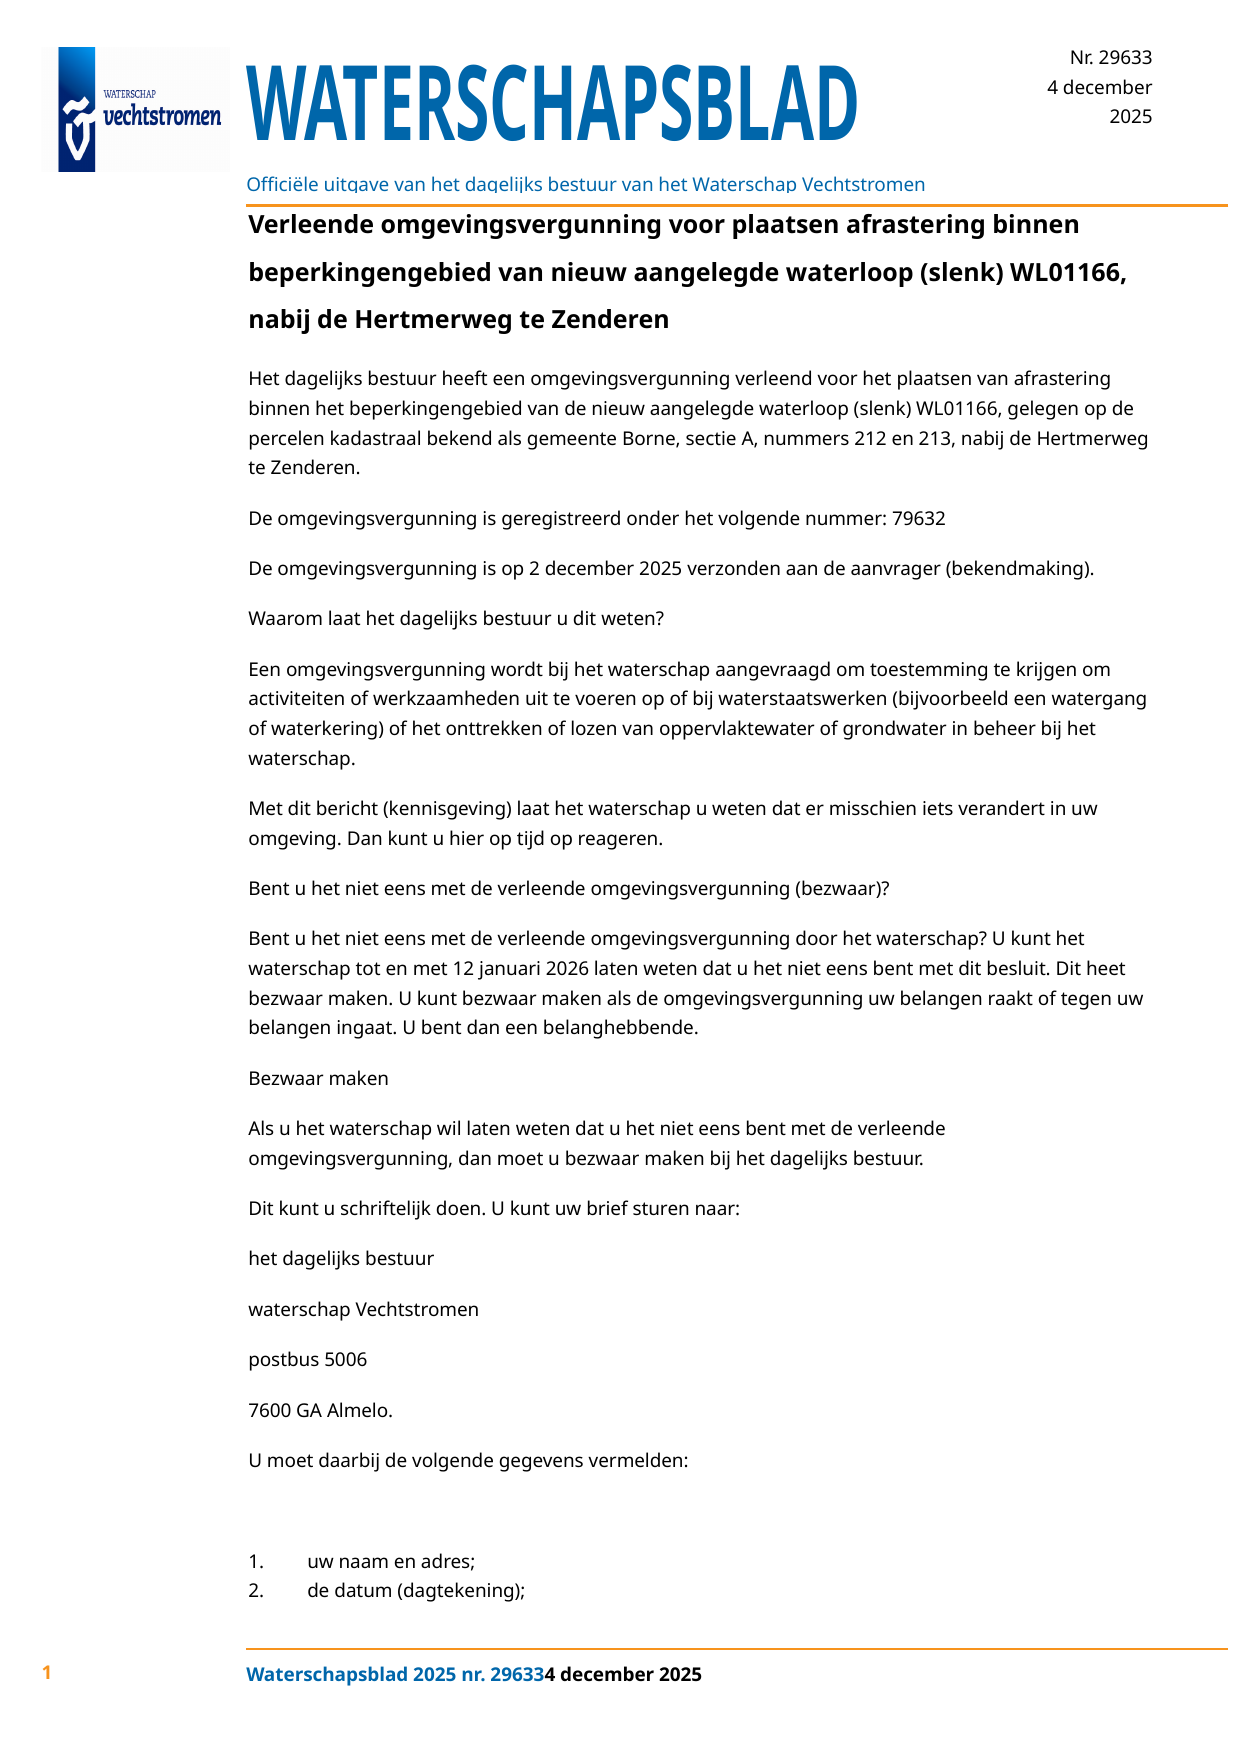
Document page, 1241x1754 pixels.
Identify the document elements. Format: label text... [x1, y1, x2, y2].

list de datum (dagtekening); [248, 1578, 1152, 1603]
text het dagelijks bestuur [248, 1246, 1152, 1271]
text Waarom laat het dagelijks bestuur u dit weten? [248, 606, 1152, 631]
text waterschap Vechtstromen [248, 1296, 1152, 1322]
text 7600 GA Almelo. [248, 1397, 1152, 1422]
text Het dagelijks bestuur heeft een omgevingsvergunning verleend voor het plaatsen van afrastering binnen het beperkingengebied van de nieuw aangelegde waterloop (slenk) WL01166, gelegen op de percelen kadastraal bekend als gemeente Borne, sectie A, nummers 212 en 213, nabij de Hertmerweg te Zenderen. [248, 366, 1152, 480]
text Bezwaar maken [248, 1065, 1152, 1090]
text Met dit bericht (kennisgeving) laat het waterschap u weten dat er misschien iets verandert in uw omgeving. Dan kunt u hier op tijd op reageren. [248, 795, 1152, 850]
text Bent u het niet eens met de verleende omgevingsvergunning (bezwaar)? [248, 875, 1152, 901]
text Een omgevingsvergunning wordt bij het waterschap aangevraagd om toestemming te krijgen om activiteiten of werkzaamheden uit te voeren op of bij waterstaatswerken (bijvoorbeeld een watergang of waterkering) of het onttrekken of lozen van oppervlaktewater of grondwater in beheer bij het waterschap. [248, 656, 1152, 770]
list uw naam en adres; [248, 1548, 1152, 1574]
text Verleende omgevingsvergunning voor plaatsen afrastering binnen beperkingengebied van nieuw aangelegde waterloop (slenk) WL01166, nabij de Hertmerweg te Zenderen [248, 207, 1152, 336]
picture [41, 47, 231, 172]
text De omgevingsvergunning is geregistreerd onder het volgende nummer: 79632 [248, 505, 1152, 530]
text Dit kunt u schriftelijk doen. U kunt uw brief sturen naar: [248, 1195, 1152, 1221]
text Als u het waterschap wil laten weten dat u het niet eens bent met de verleende omgevingsvergunning, dan moet u bezwaar maken bij het dagelijks bestuur. [248, 1115, 1152, 1170]
text U moet daarbij de volgende gegevens vermelden: [248, 1447, 1152, 1473]
text postbus 5006 [248, 1346, 1152, 1372]
text De omgevingsvergunning is op 2 december 2025 verzonden aan de aanvrager (bekendmaking). [248, 555, 1152, 581]
text Bent u het niet eens met de verleende omgevingsvergunning door het waterschap? U kunt het waterschap tot en met 12 januari 2026 laten weten dat u het niet eens bent met dit besluit. Dit heet bezwaar maken. U kunt bezwaar maken als de omgevingsvergunning uw belangen raakt of tegen uw belangen ingaat. U bent dan een belanghebbende. [248, 926, 1152, 1040]
